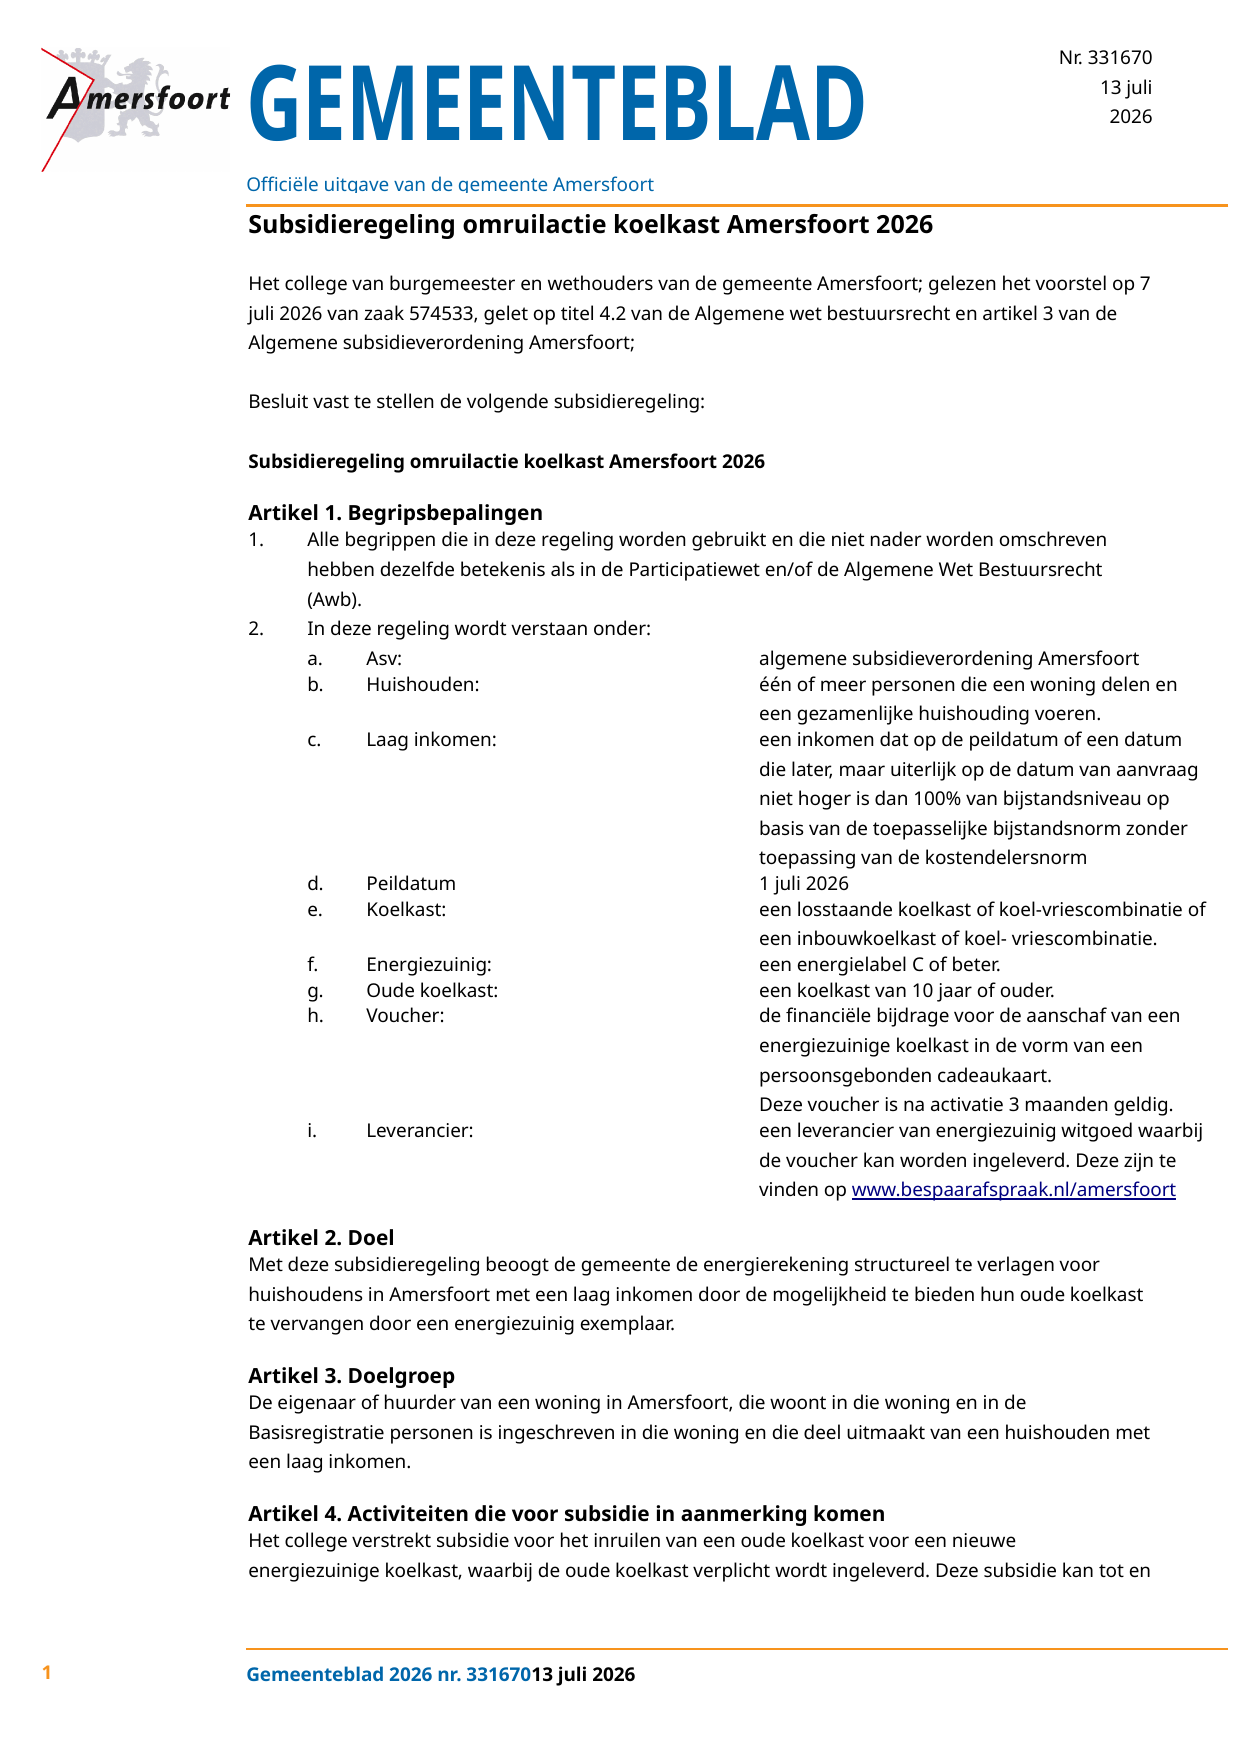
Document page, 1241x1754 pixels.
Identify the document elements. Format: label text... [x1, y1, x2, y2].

picture [41, 47, 231, 172]
table_cell één of meer personen die een woning delen en een gezamenlijke huishouding voeren. [759, 671, 1211, 726]
table_cell Huishouden: [307, 671, 759, 726]
table_cell Voucher: [307, 1003, 759, 1117]
table_cell een leverancier van energiezuinig witgoed waarbij de voucher kan worden ingeleverd. Deze zijn te vinden op www.bespaarafspraak.nl/amersfoort [759, 1117, 1211, 1202]
table_cell 1 juli 2026 [759, 870, 1211, 896]
text De eigenaar of huurder van een woning in Amersfoort, die woont in die woning en in de Basisregistratie personen is ingeschreven in die woning en die deel uitmaakt van een huishouden met een laag inkomen. [248, 1389, 1152, 1474]
list In deze regeling wordt verstaan onder: [248, 615, 1152, 641]
text Subsidieregeling omruilactie koelkast Amersfoort 2026 [248, 448, 1152, 473]
table_cell Energiezuinig: [307, 951, 759, 977]
table_cell een losstaande koelkast of koel-vriescombinatie of een inbouwkoelkast of koel- vriescombinatie. [759, 896, 1211, 951]
table_cell Laag inkomen: [307, 726, 759, 870]
table_header Asv: [307, 645, 759, 671]
list Alle begrippen die in deze regeling worden gebruikt en die niet nader worden omschreven hebben dezelfde betekenis als in de Participatiewet en/of de Algemene Wet Bestuursrecht (Awb). [248, 527, 1152, 612]
table_cell een energielabel C of beter. [759, 951, 1211, 977]
text Subsidieregeling omruilactie koelkast Amersfoort 2026 [248, 207, 1152, 241]
text Het college van burgemeester en wethouders van de gemeente Amersfoort; gelezen het voorstel op 7 juli 2026 van zaak 574533, gelet op titel 4.2 van de Algemene wet bestuursrecht en artikel 3 van de Algemene subsidieverordening Amersfoort; [248, 270, 1152, 355]
table_cell een inkomen dat op de peildatum of een datum die later, maar uiterlijk op de datum van aanvraag niet hoger is dan 100% van bijstandsniveau op basis van de toepasselijke bijstandsnorm zonder toepassing van de kostendelersnorm [759, 726, 1211, 870]
table_cell de financiële bijdrage voor de aanschaf van een energiezuinige koelkast in de vorm van een persoonsgebonden cadeaukaart. Deze voucher is na activatie 3 maanden geldig. [759, 1003, 1211, 1117]
text Artikel 3. Doelgroep [248, 1361, 1152, 1389]
table_cell een koelkast van 10 jaar of ouder. [759, 977, 1211, 1003]
table_cell Leverancier: [307, 1117, 759, 1202]
table_header algemene subsidieverordening Amersfoort [759, 645, 1211, 671]
table_cell Oude koelkast: [307, 977, 759, 1003]
text Het college verstrekt subsidie voor het inruilen van een oude koelkast voor een nieuwe energiezuinige koelkast, waarbij de oude koelkast verplicht wordt ingeleverd. Deze subsidie kan tot en [248, 1527, 1152, 1583]
text Besluit vast te stellen de volgende subsidieregeling: [248, 389, 1152, 414]
text Artikel 1. Begripsbepalingen [248, 498, 1152, 527]
text Artikel 4. Activiteiten die voor subsidie in aanmerking komen [248, 1499, 1152, 1527]
table_cell Peildatum [307, 870, 759, 896]
text Artikel 2. Doel [248, 1223, 1152, 1251]
table_cell Koelkast: [307, 896, 759, 951]
text Met deze subsidieregeling beoogt de gemeente de energierekening structureel te verlagen voor huishoudens in Amersfoort met een laag inkomen door de mogelijkheid te bieden hun oude koelkast te vervangen door een energiezuinig exemplaar. [248, 1251, 1152, 1336]
